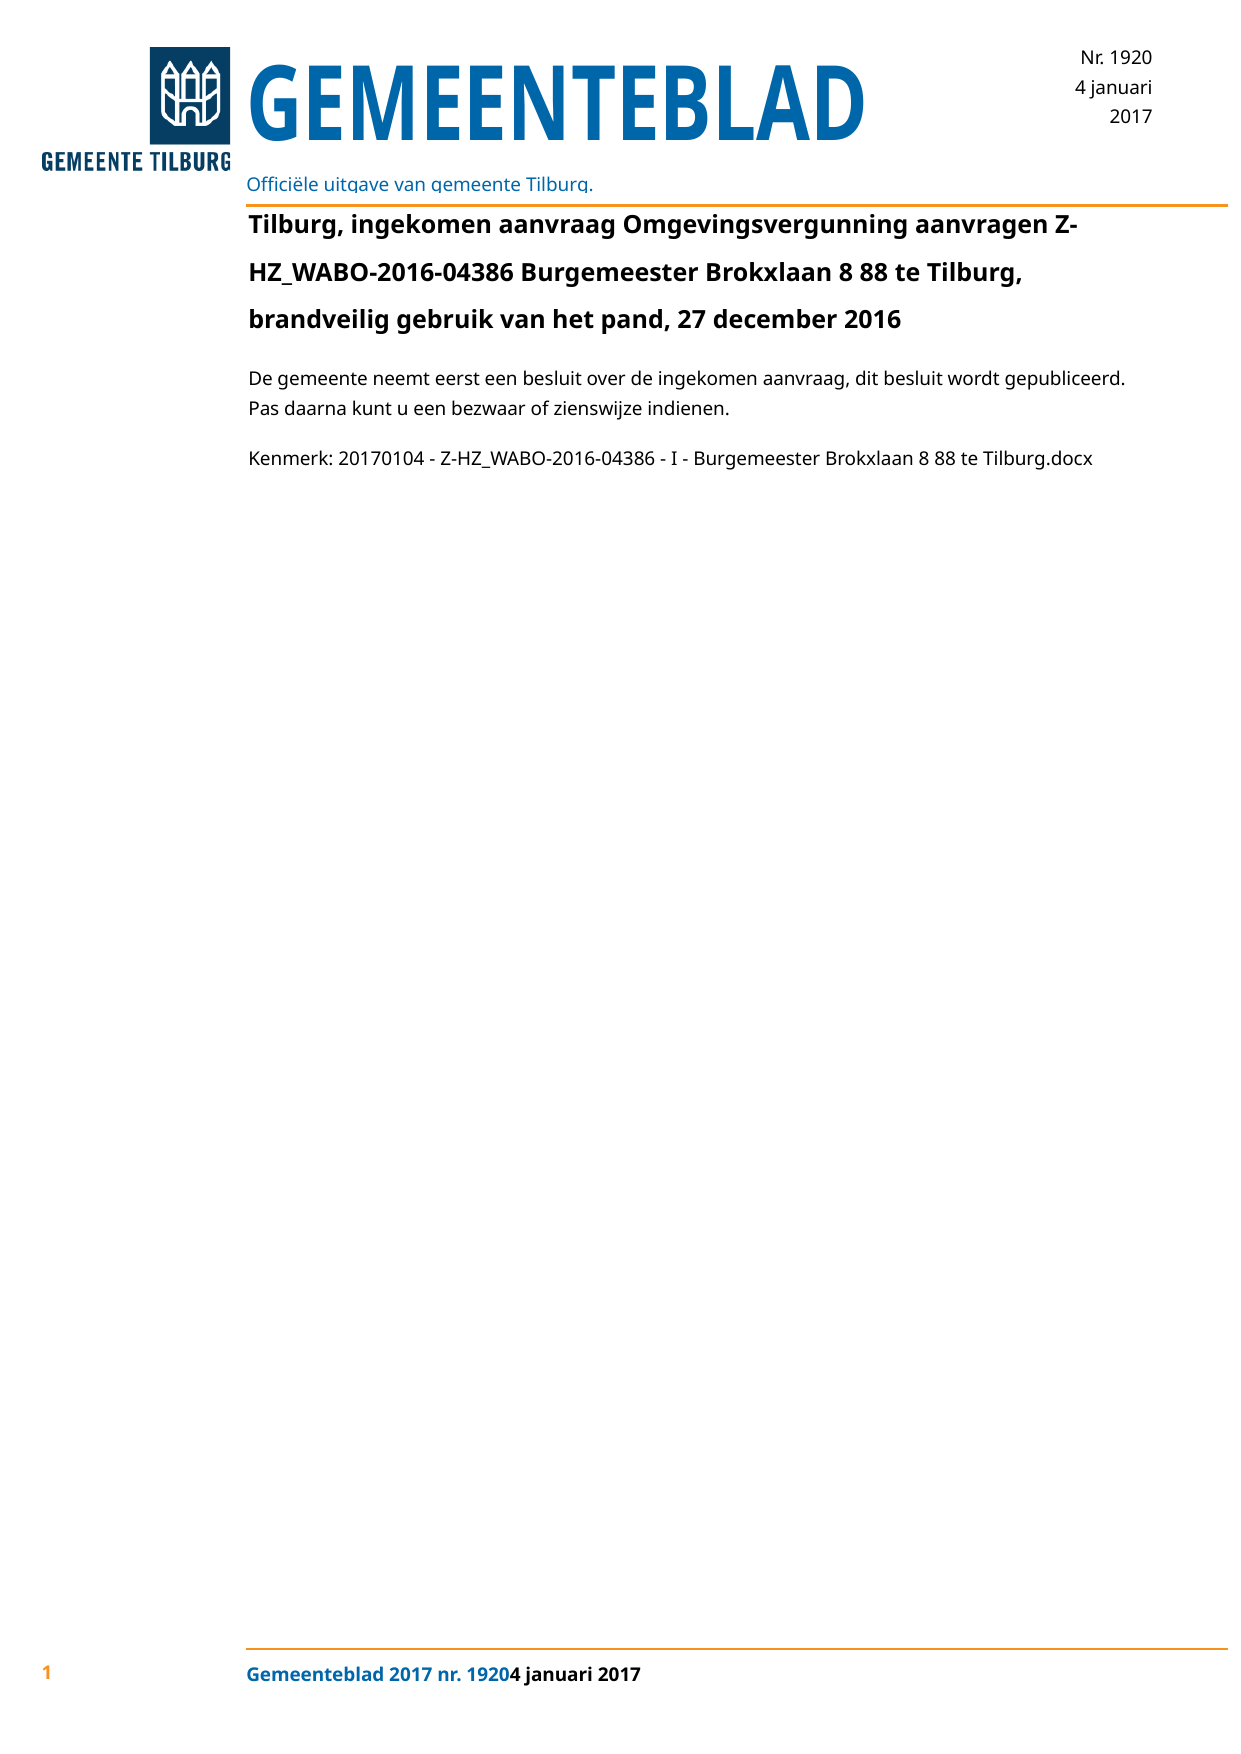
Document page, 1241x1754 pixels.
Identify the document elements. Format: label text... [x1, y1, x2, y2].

text Tilburg, ingekomen aanvraag Omgevingsvergunning aanvragen Z-HZ_WABO-2016-04386 Burgemeester Brokxlaan 8 88 te Tilburg, brandveilig gebruik van het pand, 27 december 2016 [248, 207, 1152, 336]
picture [41, 47, 231, 172]
text Kenmerk: 20170104 - Z-HZ_WABO-2016-04386 - I - Burgemeester Brokxlaan 8 88 te Tilburg.docx [248, 446, 1152, 471]
text De gemeente neemt eerst een besluit over de ingekomen aanvraag, dit besluit wordt gepubliceerd. Pas daarna kunt u een bezwaar of zienswijze indienen. [248, 366, 1152, 421]
